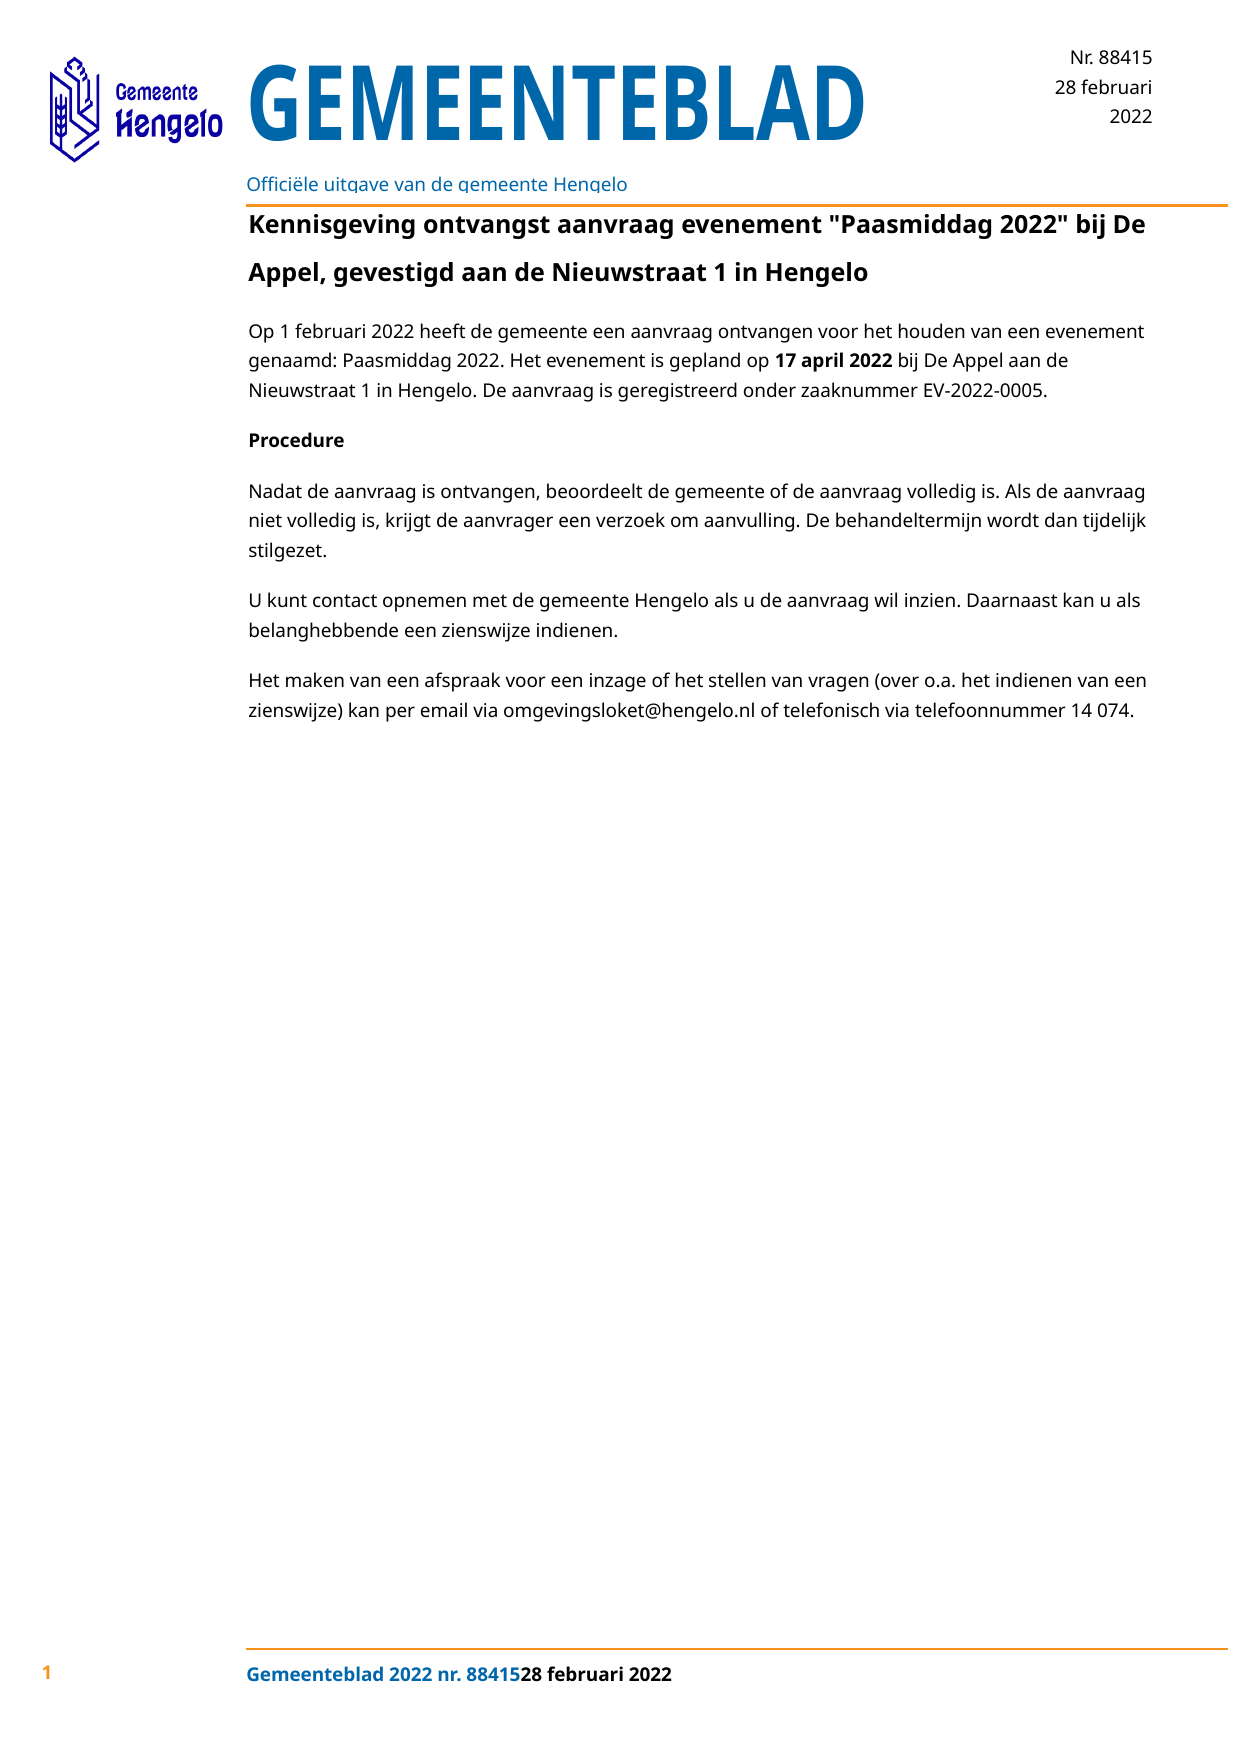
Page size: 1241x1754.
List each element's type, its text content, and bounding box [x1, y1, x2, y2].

text Procedure [248, 427, 1152, 453]
text Kennisgeving ontvangst aanvraag evenement "Paasmiddag 2022" bij De Appel, gevestigd aan de Nieuwstraat 1 in Hengelo [248, 207, 1152, 288]
text U kunt contact opnemen met de gemeente Hengelo als u de aanvraag wil inzien. Daarnaast kan u als belanghebbende een zienswijze indienen. [248, 587, 1152, 643]
picture [41, 47, 231, 172]
text Het maken van een afspraak voor een inzage of het stellen van vragen (over o.a. het indienen van een zienswijze) kan per email via omgevingsloket@hengelo.nl of telefonisch via telefoonnummer 14 074. [248, 667, 1152, 723]
text Nadat de aanvraag is ontvangen, beoordeelt de gemeente of de aanvraag volledig is. Als de aanvraag niet volledig is, krijgt de aanvrager een verzoek om aanvulling. De behandeltermijn wordt dan tijdelijk stilgezet. [248, 478, 1152, 563]
text Op 1 februari 2022 heeft de gemeente een aanvraag ontvangen voor het houden van een evenement genaamd: Paasmiddag 2022. Het evenement is gepland op 17 april 2022 bij De Appel aan de Nieuwstraat 1 in Hengelo. De aanvraag is geregistreerd onder zaaknummer EV-2022-0005. [248, 318, 1152, 403]
